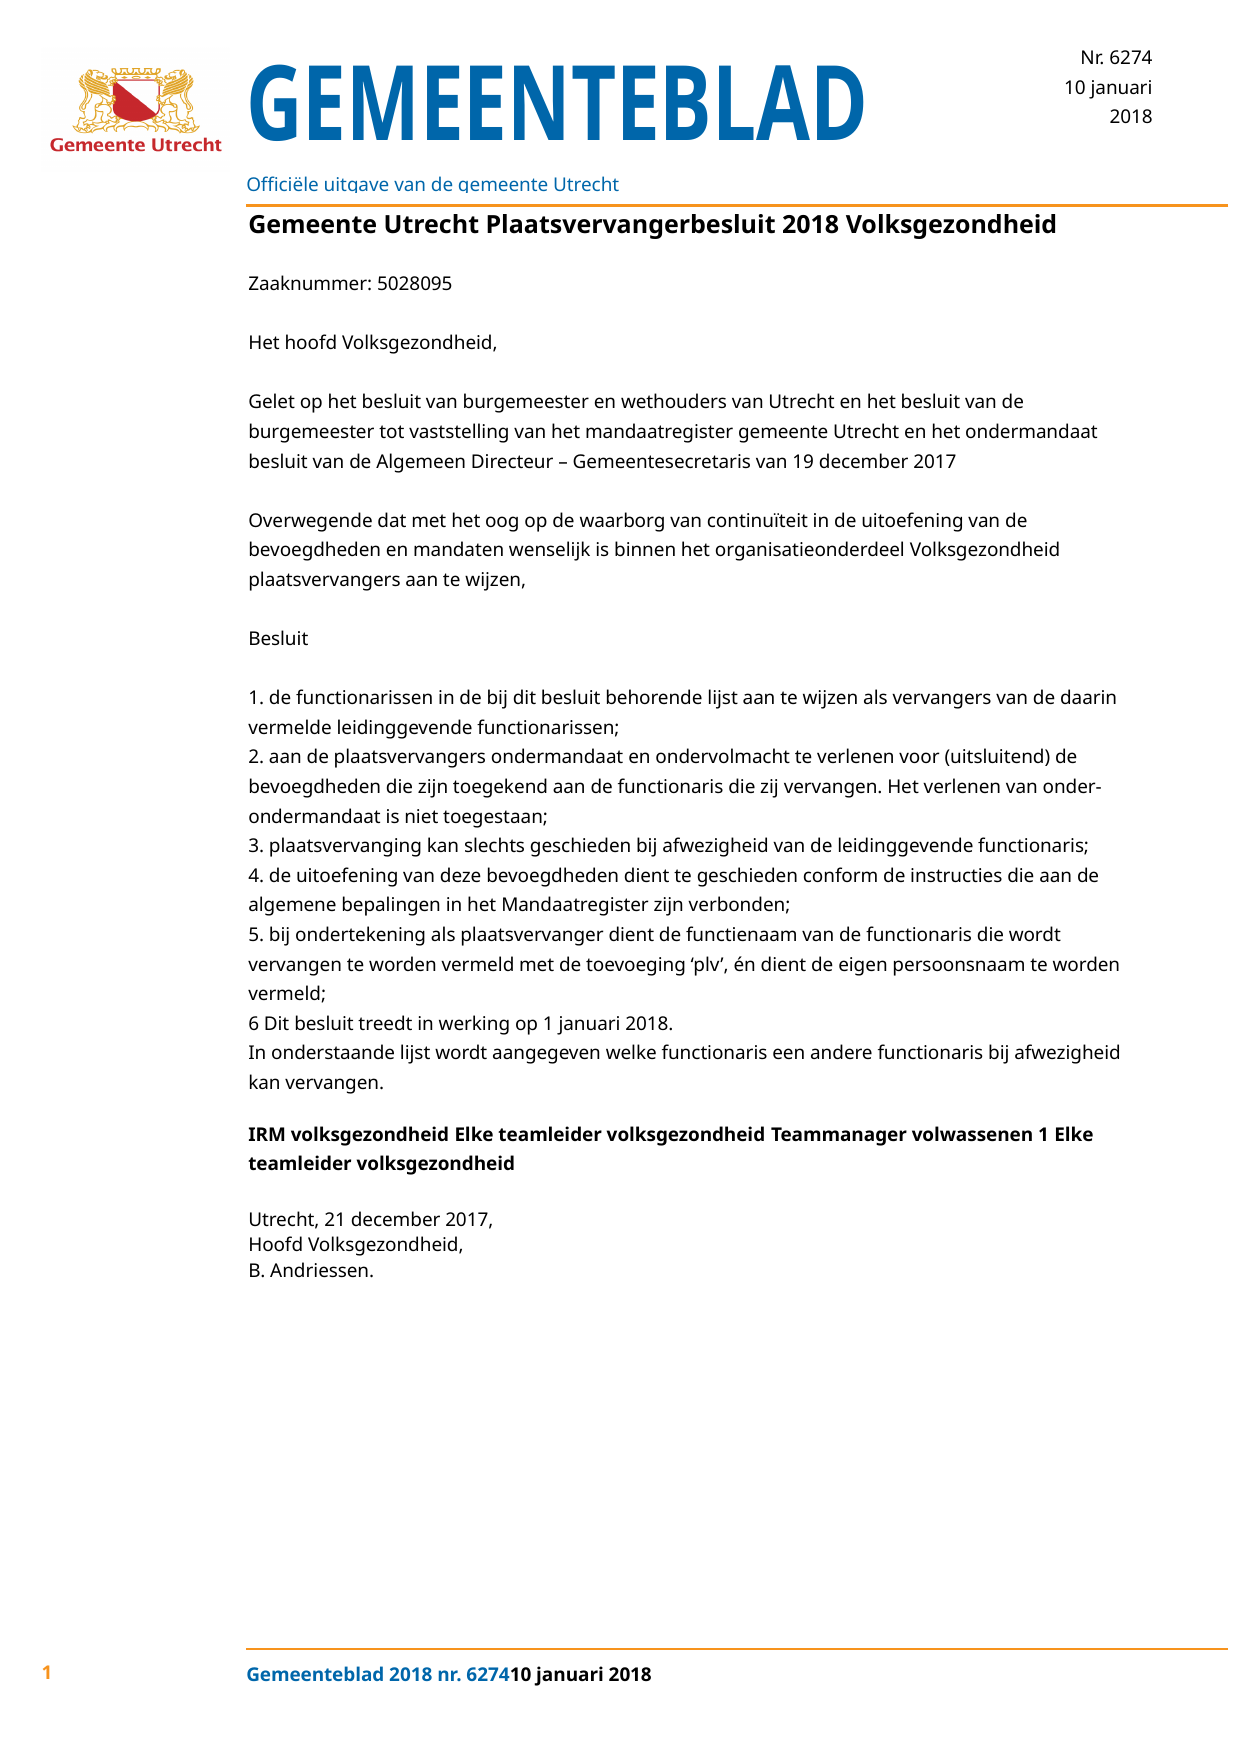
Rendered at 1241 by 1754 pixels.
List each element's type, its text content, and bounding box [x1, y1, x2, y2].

text In onderstaande lijst wordt aangegeven welke functionaris een andere functionaris bij afwezigheid kan vervangen. [248, 1039, 1152, 1095]
text 1. de functionarissen in de bij dit besluit behorende lijst aan te wijzen als vervangers van de daarin vermelde leidinggevende functionarissen; [248, 684, 1152, 740]
text 3. plaatsvervanging kan slechts geschieden bij afwezigheid van de leidinggevende functionaris; [248, 832, 1152, 858]
text B. Andriessen. [248, 1257, 1152, 1283]
text Gemeente Utrecht Plaatsvervangerbesluit 2018 Volksgezondheid [248, 207, 1152, 241]
text 2. aan de plaatsvervangers ondermandaat en ondervolmacht te verlenen voor (uitsluitend) de bevoegdheden die zijn toegekend aan de functionaris die zij vervangen. Het verlenen van onder-ondermandaat is niet toegestaan; [248, 744, 1152, 828]
text Overwegende dat met het oog op de waarborg van continuïteit in de uitoefening van de bevoegdheden en mandaten wenselijk is binnen het organisatieonderdeel Volksgezondheid plaatsvervangers aan te wijzen, [248, 507, 1152, 592]
text Gelet op het besluit van burgemeester en wethouders van Utrecht en het besluit van de burgemeester tot vaststelling van het mandaatregister gemeente Utrecht en het ondermandaat besluit van de Algemeen Directeur – Gemeentesecretaris van 19 december 2017 [248, 389, 1152, 473]
text Besluit [248, 625, 1152, 651]
text Utrecht, 21 december 2017, [248, 1206, 1152, 1232]
text 4. de uitoefening van deze bevoegdheden dient te geschieden conform de instructies die aan de algemene bepalingen in het Mandaatregister zijn verbonden; [248, 862, 1152, 917]
text Zaaknummer: 5028095 [248, 270, 1152, 296]
picture [41, 47, 231, 172]
text Hoofd Volksgezondheid, [248, 1232, 1152, 1257]
text 6 Dit besluit treedt in werking op 1 januari 2018. [248, 1010, 1152, 1036]
text IRM volksgezondheid Elke teamleider volksgezondheid Teammanager volwassenen 1 Elke teamleider volksgezondheid [248, 1119, 1152, 1176]
text 5. bij ondertekening als plaatsvervanger dient de functienaam van de functionaris die wordt vervangen te worden vermeld met de toevoeging ‘plv’, én dient de eigen persoonsnaam te worden vermeld; [248, 921, 1152, 1006]
text Het hoofd Volksgezondheid, [248, 329, 1152, 355]
